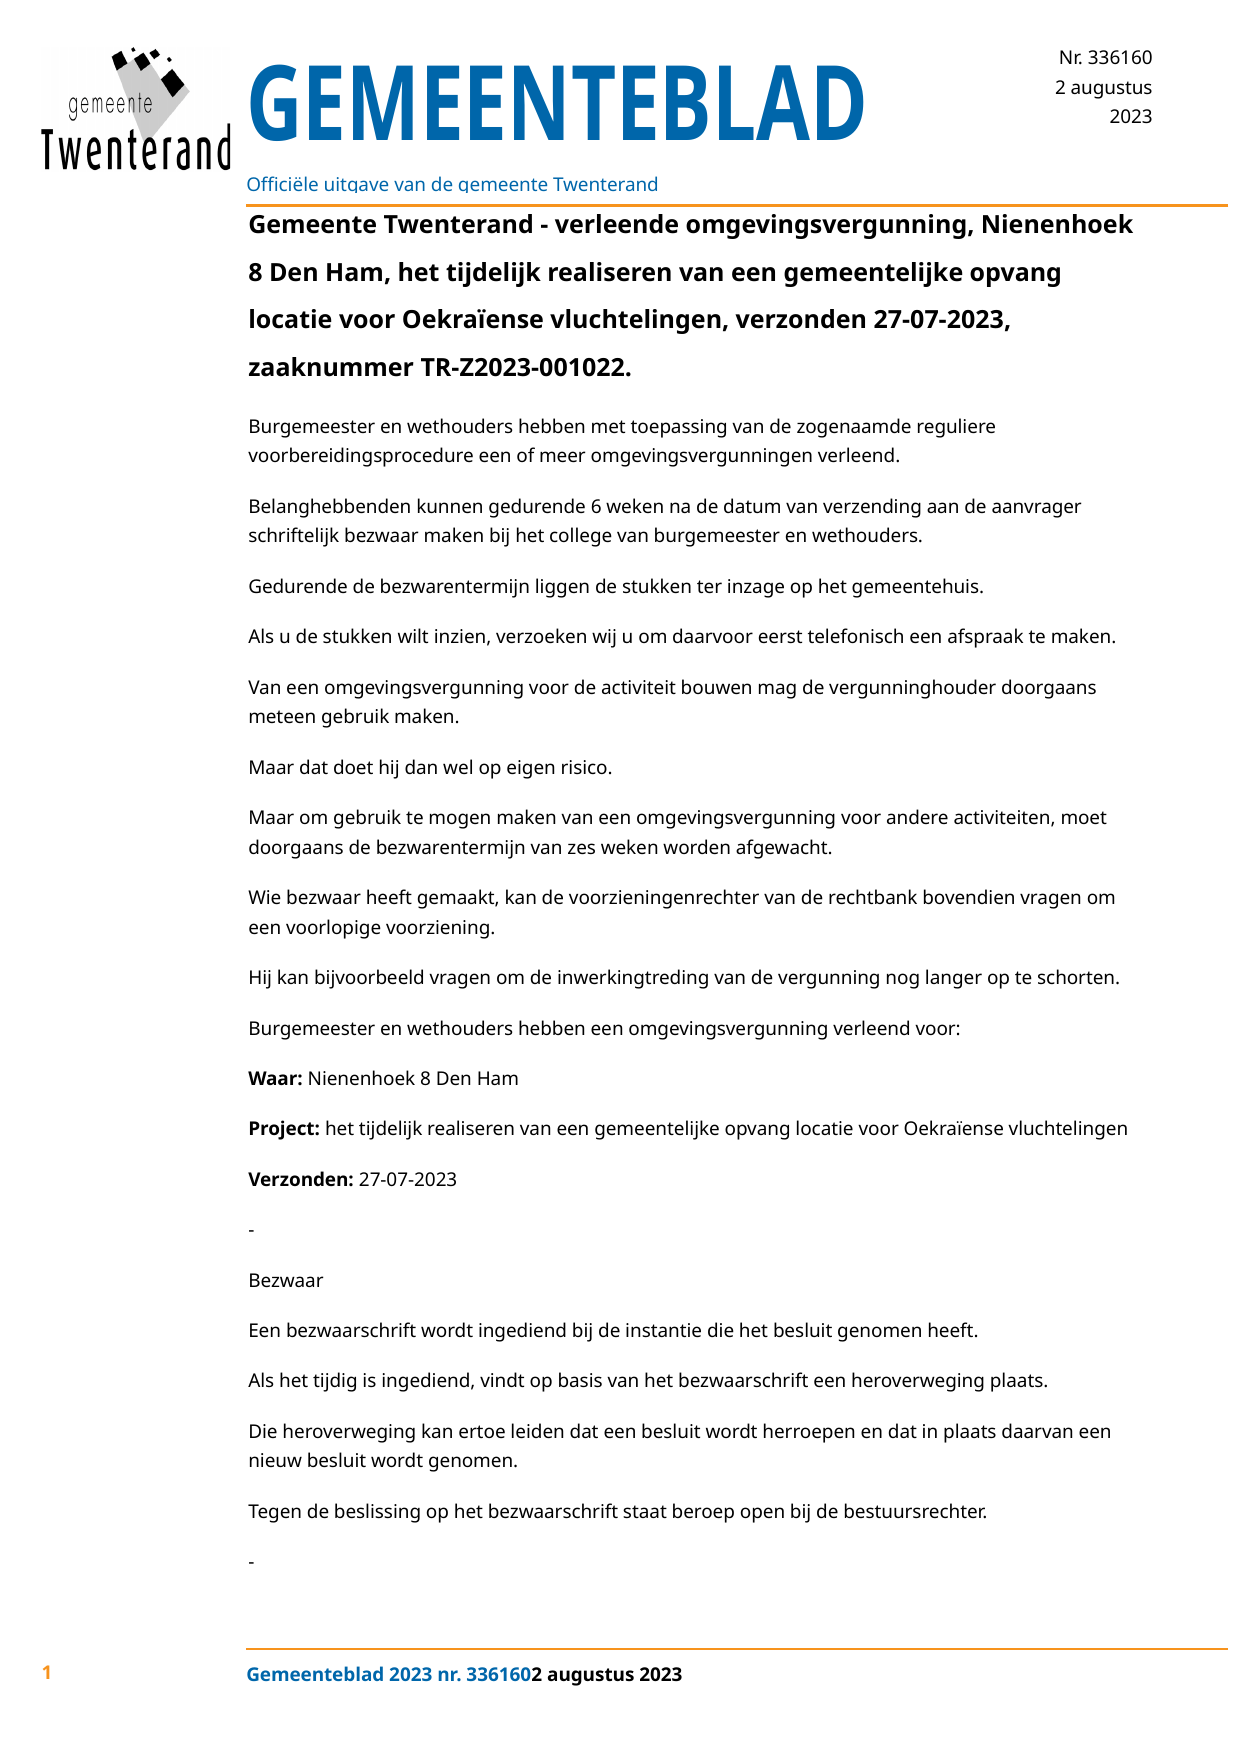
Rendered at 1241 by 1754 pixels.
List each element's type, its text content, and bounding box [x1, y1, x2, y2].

text Burgemeester en wethouders hebben met toepassing van de zogenaamde reguliere voorbereidingsprocedure een of meer omgevingsvergunningen verleend. [248, 413, 1152, 468]
text - [248, 1548, 1152, 1574]
text Belanghebbenden kunnen gedurende 6 weken na de datum van verzending aan de aanvrager schriftelijk bezwaar maken bij het college van burgemeester en wethouders. [248, 493, 1152, 548]
text Maar om gebruik te mogen maken van een omgevingsvergunning voor andere activiteiten, moet doorgaans de bezwarentermijn van zes weken worden afgewacht. [248, 804, 1152, 860]
text Van een omgevingsvergunning voor de activiteit bouwen mag de vergunninghouder doorgaans meteen gebruik maken. [248, 674, 1152, 729]
text Maar dat doet hij dan wel op eigen risico. [248, 754, 1152, 780]
text Verzonden: 27-07-2023 [248, 1166, 1152, 1192]
text Een bezwaarschrift wordt ingediend bij de instantie die het besluit genomen heeft. [248, 1317, 1152, 1343]
text Tegen de beslissing op het bezwaarschrift staat beroep open bij de bestuursrechter. [248, 1498, 1152, 1524]
text Gemeente Twenterand - verleende omgevingsvergunning, Nienenhoek 8 Den Ham, het tijdelijk realiseren van een gemeentelijke opvang locatie voor Oekraïense vluchtelingen, verzonden 27-07-2023, zaaknummer TR-Z2023-001022. [248, 207, 1152, 384]
text - [248, 1216, 1152, 1242]
text Wie bezwaar heeft gemaakt, kan de voorzieningenrechter van de rechtbank bovendien vragen om een voorlopige voorziening. [248, 884, 1152, 940]
text Als u de stukken wilt inzien, verzoeken wij u om daarvoor eerst telefonisch een afspraak te maken. [248, 623, 1152, 649]
text Project: het tijdelijk realiseren van een gemeentelijke opvang locatie voor Oekraïense vluchtelingen [248, 1116, 1152, 1141]
text Burgemeester en wethouders hebben een omgevingsvergunning verleend voor: [248, 1015, 1152, 1041]
text Bezwaar [248, 1267, 1152, 1293]
text Waar: Nienenhoek 8 Den Ham [248, 1065, 1152, 1091]
text Die heroverweging kan ertoe leiden dat een besluit wordt herroepen en dat in plaats daarvan een nieuw besluit wordt genomen. [248, 1418, 1152, 1473]
text Hij kan bijvoorbeeld vragen om de inwerkingtreding van de vergunning nog langer op te schorten. [248, 964, 1152, 990]
text Gedurende de bezwarentermijn liggen de stukken ter inzage op het gemeentehuis. [248, 573, 1152, 599]
text Als het tijdig is ingediend, vindt op basis van het bezwaarschrift een heroverweging plaats. [248, 1368, 1152, 1393]
picture [41, 47, 231, 172]
